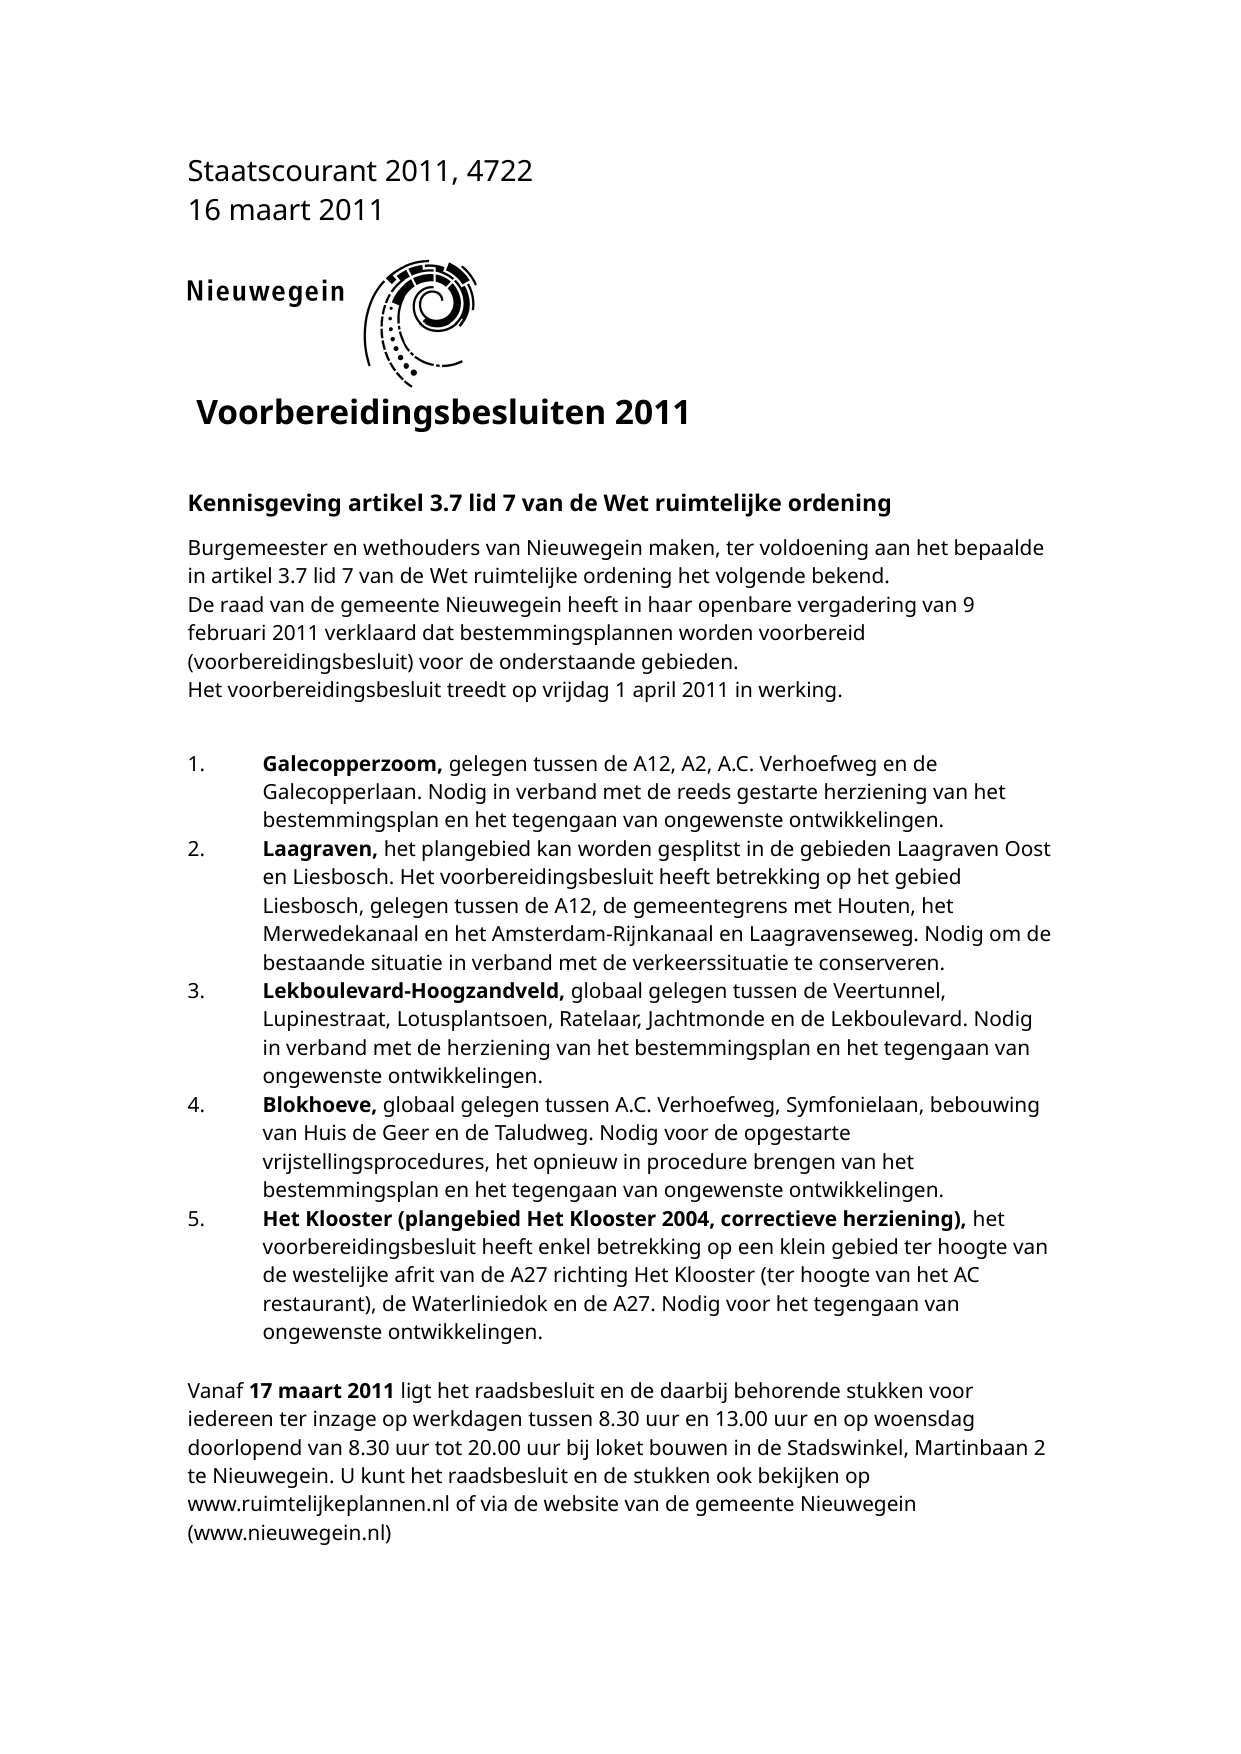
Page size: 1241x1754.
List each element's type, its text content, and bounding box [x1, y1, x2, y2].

picture [187, 258, 477, 389]
text Het voorbereidingsbesluit treedt op vrijdag 1 april 2011 in werking. [187, 675, 1053, 704]
list Het Klooster (plangebied Het Klooster 2004, correctieve herziening), het voorbereidingsbesluit heeft enkel betrekking op een klein gebied ter hoogte van de westelijke afrit van de A27 richting Het Klooster (ter hoogte van het AC restaurant), de Waterliniedok en de A27. Nodig voor het tegengaan van ongewenste ontwikkelingen. [187, 1204, 1053, 1346]
text De raad van de gemeente Nieuwegein heeft in haar openbare vergadering van 9 februari 2011 verklaard dat bestemmingsplannen worden voorbereid (voorbereidingsbesluit) voor de onderstaande gebieden. [187, 590, 1053, 675]
list Blokhoeve, globaal gelegen tussen A.C. Verhoefweg, Symfonielaan, bebouwing van Huis de Geer en de Taludweg. Nodig voor de opgestarte vrijstellingsprocedures, het opnieuw in procedure brengen van het bestemmingsplan en het tegengaan van ongewenste ontwikkelingen. [187, 1090, 1053, 1204]
text Vanaf 17 maart 2011 ligt het raadsbesluit en de daarbij behorende stukken voor iedereen ter inzage op werkdagen tussen 8.30 uur en 13.00 uur en op woensdag doorlopend van 8.30 uur tot 20.00 uur bij loket bouwen in de Stadswinkel, Martinbaan 2 te Nieuwegein. U kunt het raadsbesluit en de stukken ook bekijken op www.ruimtelijkeplannen.nl of via de website van de gemeente Nieuwegein (www.nieuwegein.nl) [187, 1376, 1053, 1546]
text Staatscourant 2011, 4722 [187, 150, 1053, 190]
text Burgemeester en wethouders van Nieuwegein maken, ter voldoening aan het bepaalde in artikel 3.7 lid 7 van de Wet ruimtelijke ordening het volgende bekend. [187, 533, 1053, 590]
list Laagraven, het plangebied kan worden gesplitst in de gebieden Laagraven Oost en Liesbosch. Het voorbereidingsbesluit heeft betrekking op het gebied Liesbosch, gelegen tussen de A12, de gemeentegrens met Houten, het Merwedekanaal en het Amsterdam-Rijnkanaal en Laagravenseweg. Nodig om de bestaande situatie in verband met de verkeerssituatie te conserveren. [187, 834, 1053, 976]
list Lekboulevard-Hoogzandveld, globaal gelegen tussen de Veertunnel, Lupinestraat, Lotusplantsoen, Ratelaar, Jachtmonde en de Lekboulevard. Nodig in verband met de herziening van het bestemmingsplan en het tegengaan van ongewenste ontwikkelingen. [187, 976, 1053, 1090]
subtitle Voorbereidingsbesluiten 2011 [187, 271, 1053, 434]
text 16 maart 2011 [187, 190, 1053, 229]
subtitle Kennisgeving artikel 3.7 lid 7 van de Wet ruimtelijke ordening [187, 487, 1053, 518]
list Galecopperzoom, gelegen tussen de A12, A2, A.C. Verhoefweg en de Galecopperlaan. Nodig in verband met de reeds gestarte herziening van het bestemmingsplan en het tegengaan van ongewenste ontwikkelingen. [187, 749, 1053, 834]
